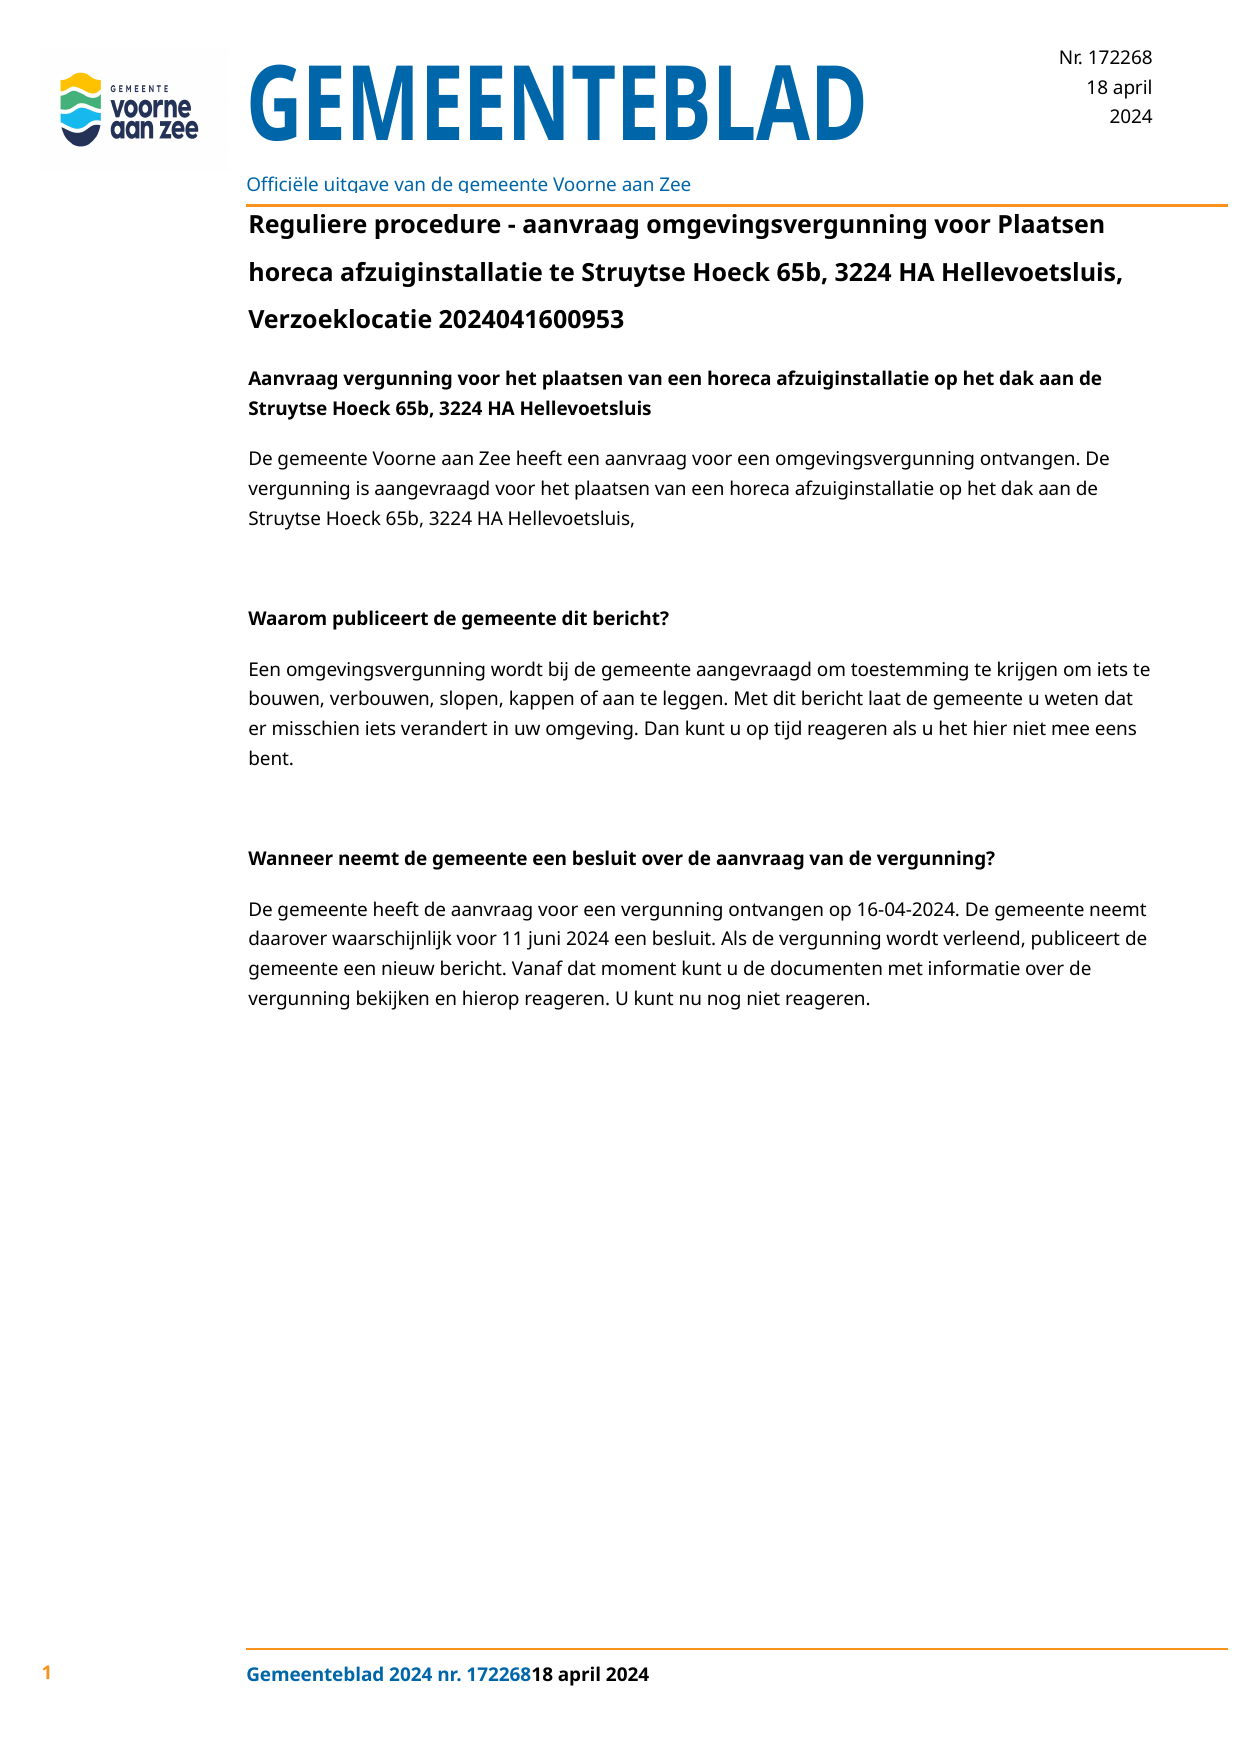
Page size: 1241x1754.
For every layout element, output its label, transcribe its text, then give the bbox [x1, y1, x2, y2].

text De gemeente Voorne aan Zee heeft een aanvraag voor een omgevingsvergunning ontvangen. De vergunning is aangevraagd voor het plaatsen van een horeca afzuiginstallatie op het dak aan de Struytse Hoeck 65b, 3224 HA Hellevoetsluis, [248, 446, 1152, 530]
text Wanneer neemt de gemeente een besluit over de aanvraag van de vergunning? [248, 846, 1152, 871]
text Een omgevingsvergunning wordt bij de gemeente aangevraagd om toestemming te krijgen om iets te bouwen, verbouwen, slopen, kappen of aan te leggen. Met dit bericht laat de gemeente u weten dat er misschien iets verandert in uw omgeving. Dan kunt u op tijd reageren als u het hier niet mee eens bent. [248, 656, 1152, 770]
text Aanvraag vergunning voor het plaatsen van een horeca afzuiginstallatie op het dak aan de Struytse Hoeck 65b, 3224 HA Hellevoetsluis [248, 366, 1152, 421]
text Reguliere procedure - aanvraag omgevingsvergunning voor Plaatsen horeca afzuiginstallatie te Struytse Hoeck 65b, 3224 HA Hellevoetsluis, Verzoeklocatie 2024041600953 [248, 207, 1152, 336]
picture [41, 47, 231, 172]
text De gemeente heeft de aanvraag voor een vergunning ontvangen op 16-04-2024. De gemeente neemt daarover waarschijnlijk voor 11 juni 2024 een besluit. Als de vergunning wordt verleend, publiceert de gemeente een nieuw bericht. Vanaf dat moment kunt u de documenten met informatie over de vergunning bekijken en hierop reageren. U kunt nu nog niet reageren. [248, 896, 1152, 1010]
text Waarom publiceert de gemeente dit bericht? [248, 606, 1152, 631]
